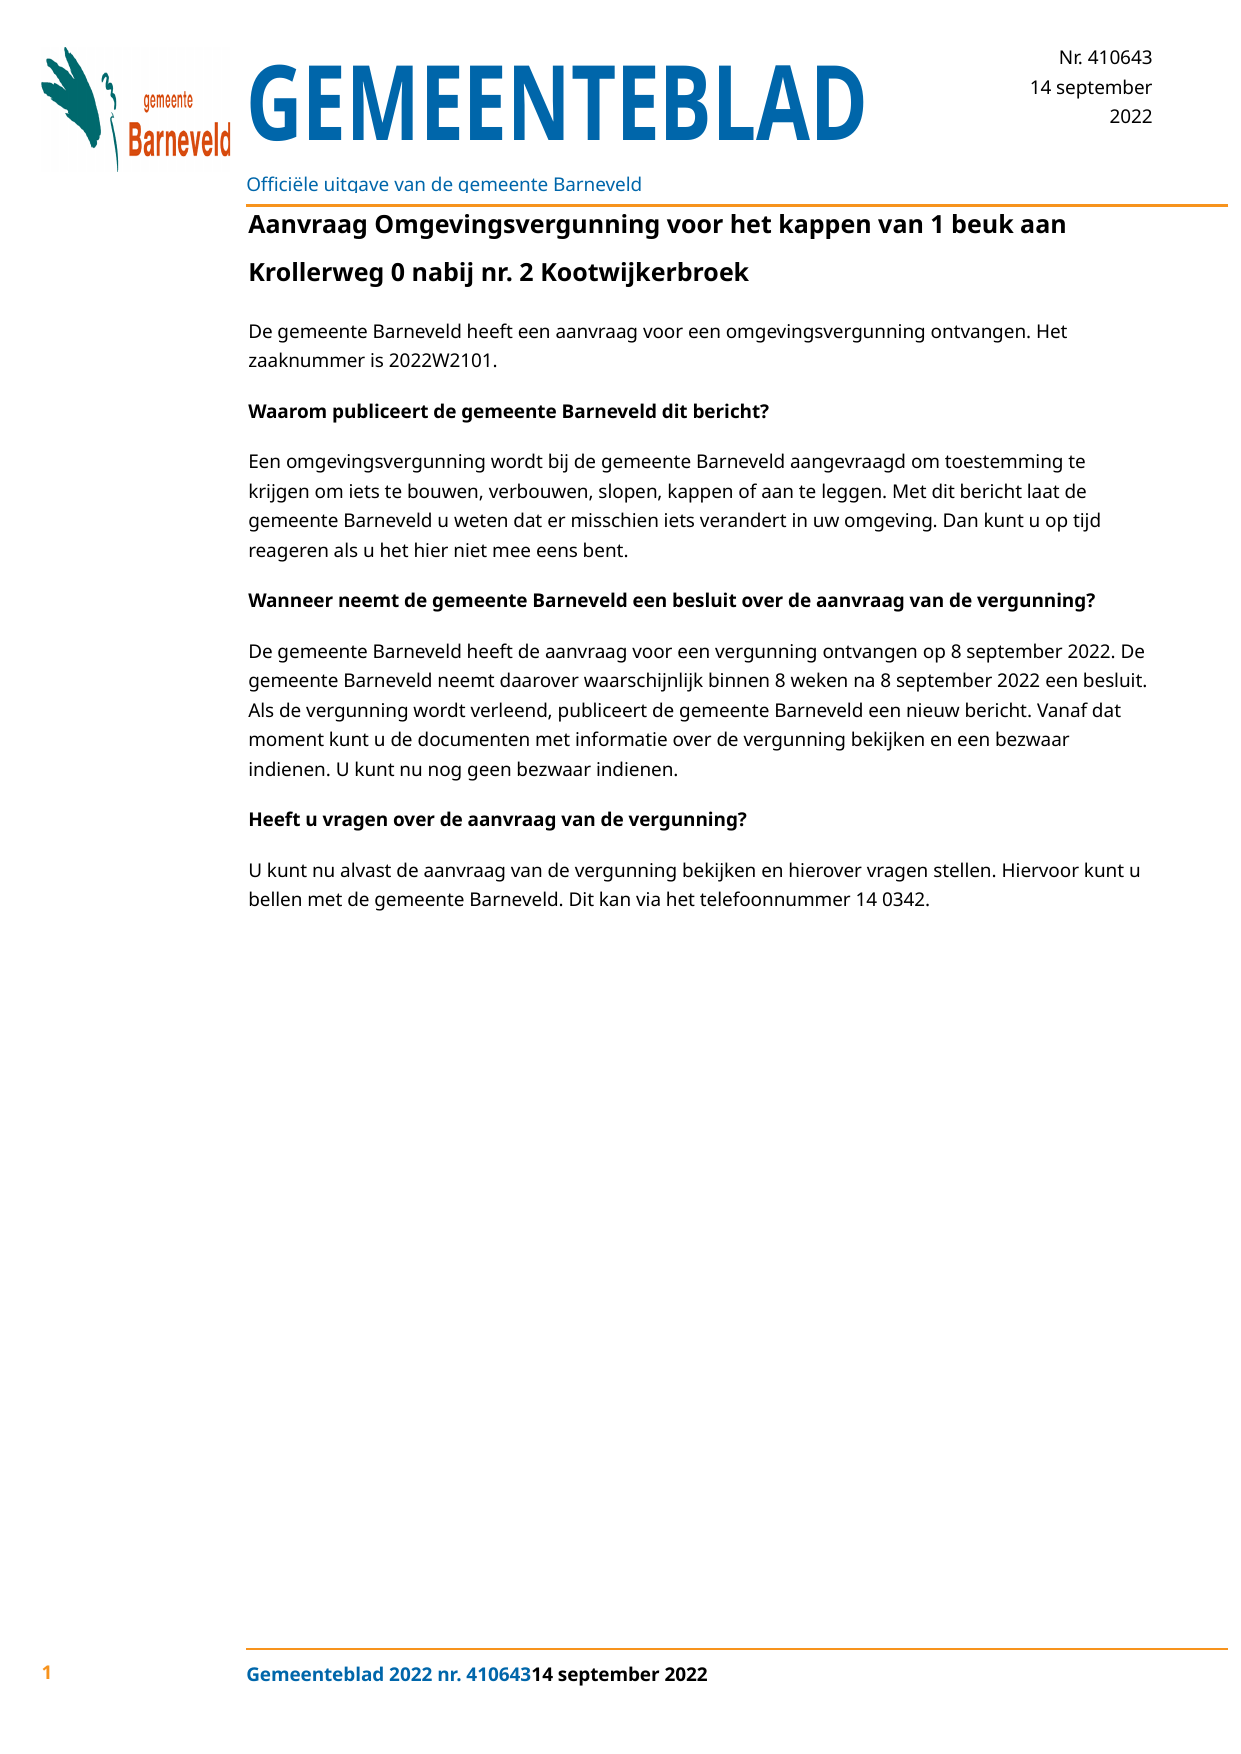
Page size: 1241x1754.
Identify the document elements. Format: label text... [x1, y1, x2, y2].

text U kunt nu alvast de aanvraag van de vergunning bekijken en hierover vragen stellen. Hiervoor kunt u bellen met de gemeente Barneveld. Dit kan via het telefoonnummer 14 0342. [248, 857, 1152, 912]
text Een omgevingsvergunning wordt bij de gemeente Barneveld aangevraagd om toestemming te krijgen om iets te bouwen, verbouwen, slopen, kappen of aan te leggen. Met dit bericht laat de gemeente Barneveld u weten dat er misschien iets verandert in uw omgeving. Dan kunt u op tijd reageren als u het hier niet mee eens bent. [248, 448, 1152, 563]
text Heeft u vragen over de aanvraag van de vergunning? [248, 807, 1152, 832]
text Wanneer neemt de gemeente Barneveld een besluit over de aanvraag van de vergunning? [248, 587, 1152, 613]
picture [41, 47, 231, 172]
text Waarom publiceert de gemeente Barneveld dit bericht? [248, 398, 1152, 424]
text De gemeente Barneveld heeft de aanvraag voor een vergunning ontvangen op 8 september 2022. De gemeente Barneveld neemt daarover waarschijnlijk binnen 8 weken na 8 september 2022 een besluit. Als de vergunning wordt verleend, publiceert de gemeente Barneveld een nieuw bericht. Vanaf dat moment kunt u de documenten met informatie over de vergunning bekijken en een bezwaar indienen. U kunt nu nog geen bezwaar indienen. [248, 638, 1152, 782]
text Aanvraag Omgevingsvergunning voor het kappen van 1 beuk aan Krollerweg 0 nabij nr. 2 Kootwijkerbroek [248, 207, 1152, 288]
text De gemeente Barneveld heeft een aanvraag voor een omgevingsvergunning ontvangen. Het zaaknummer is 2022W2101. [248, 318, 1152, 373]
